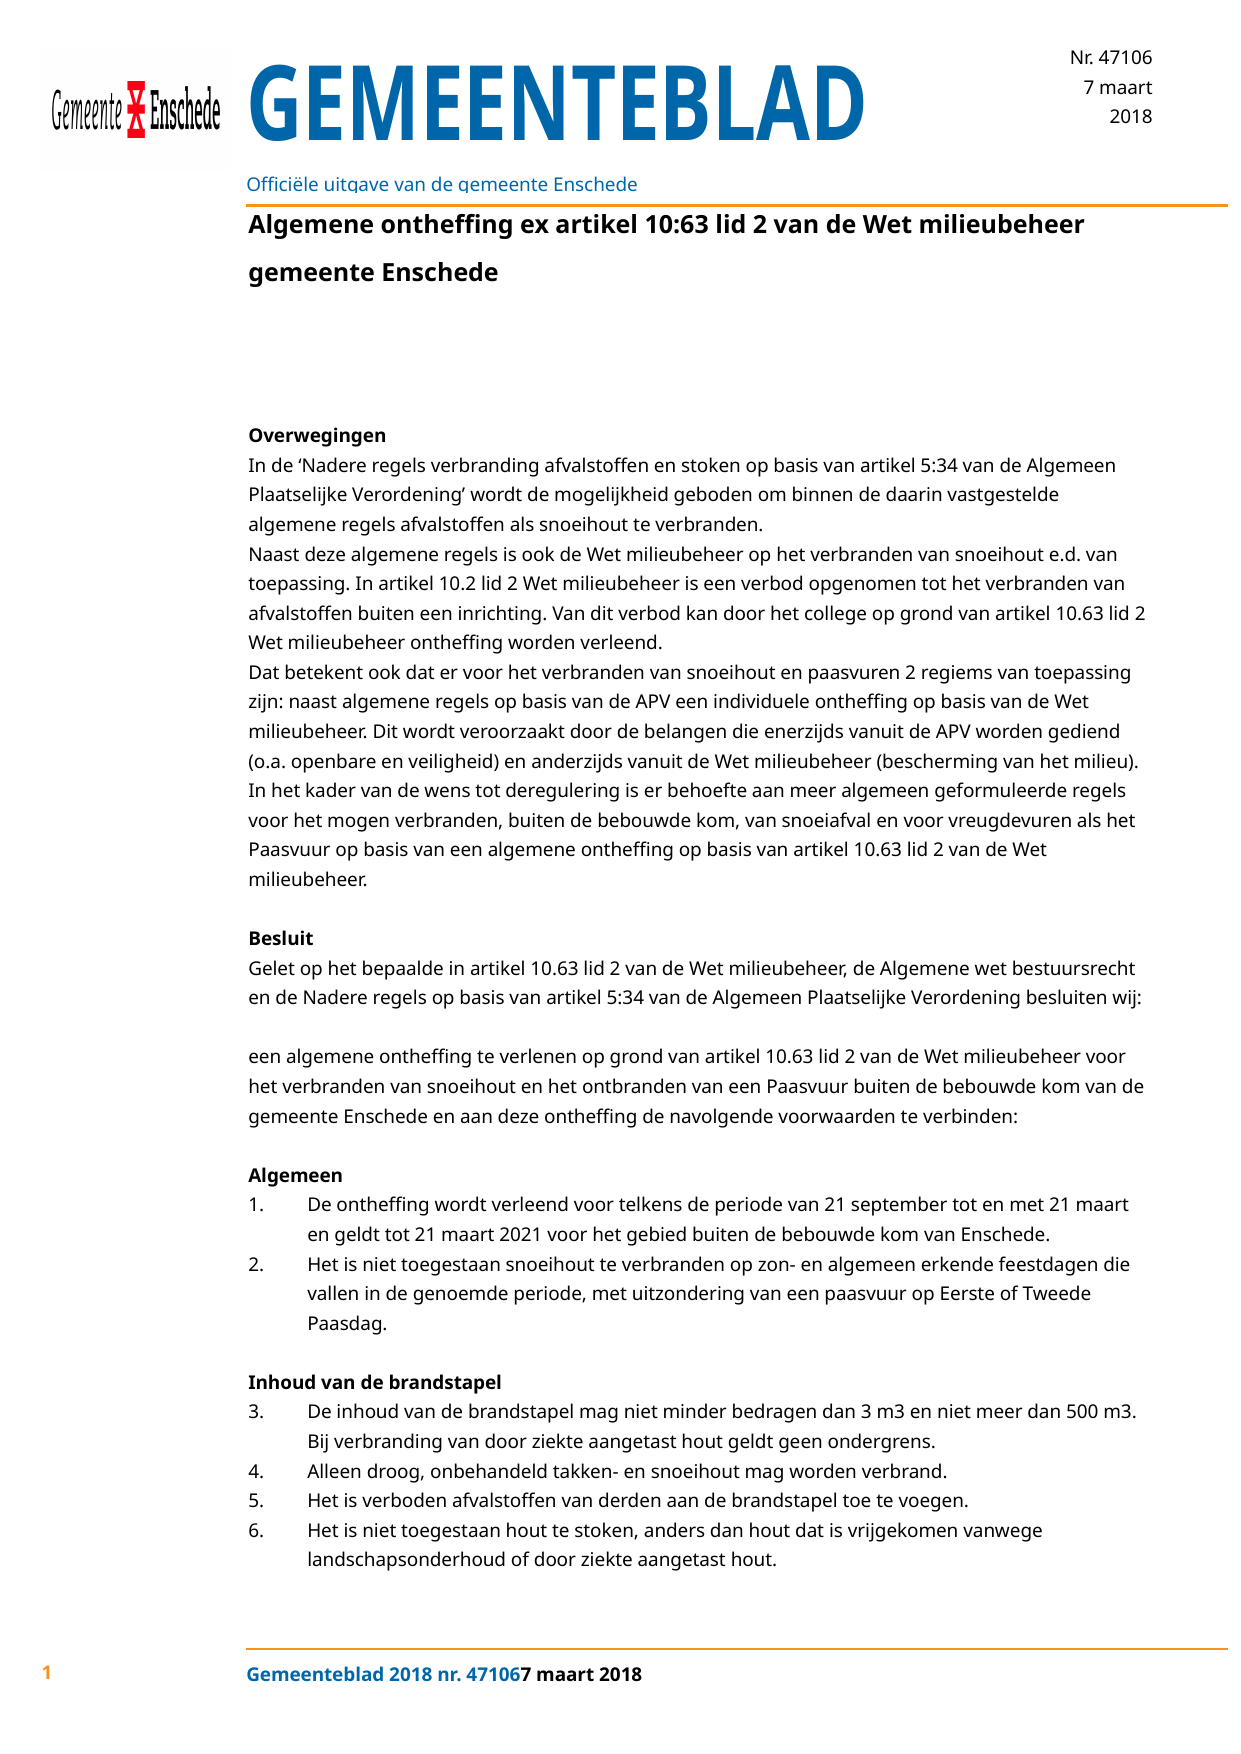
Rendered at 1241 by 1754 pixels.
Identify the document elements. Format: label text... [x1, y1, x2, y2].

list Het is niet toegestaan snoeihout te verbranden op zon- en algemeen erkende feestdagen die vallen in de genoemde periode, met uitzondering van een paasvuur op Eerste of Tweede Paasdag. [248, 1251, 1152, 1336]
list Alleen droog, onbehandeld takken- en snoeihout mag worden verbrand. [248, 1458, 1152, 1484]
list Het is verboden afvalstoffen van derden aan de brandstapel toe te voegen. [248, 1487, 1152, 1513]
text Dat betekent ook dat er voor het verbranden van snoeihout en paasvuren 2 regiems van toepassing zijn: naast algemene regels op basis van de APV een individuele ontheffing op basis van de Wet milieubeheer. Dit wordt veroorzaakt door de belangen die enerzijds vanuit de APV worden gediend (o.a. openbare en veiligheid) en anderzijds vanuit de Wet milieubeheer (bescherming van het milieu). [248, 659, 1152, 774]
text Algemene ontheffing ex artikel 10:63 lid 2 van de Wet milieubeheer gemeente Enschede [248, 207, 1152, 288]
list Het is niet toegestaan hout te stoken, anders dan hout dat is vrijgekomen vanwege landschapsonderhoud of door ziekte aangetast hout. [248, 1517, 1152, 1572]
text In het kader van de wens tot deregulering is er behoefte aan meer algemeen geformuleerde regels voor het mogen verbranden, buiten de bebouwde kom, van snoeiafval en voor vreugdevuren als het Paasvuur op basis van een algemene ontheffing op basis van artikel 10.63 lid 2 van de Wet milieubeheer. [248, 777, 1152, 892]
text Besluit [248, 925, 1152, 951]
list De ontheffing wordt verleend voor telkens de periode van 21 september tot en met 21 maart en geldt tot 21 maart 2021 voor het gebied buiten de bebouwde kom van Enschede. [248, 1192, 1152, 1247]
text Inhoud van de brandstapel [248, 1369, 1152, 1395]
text Gelet op het bepaalde in artikel 10.63 lid 2 van de Wet milieubeheer, de Algemene wet bestuursrecht en de Nadere regels op basis van artikel 5:34 van de Algemeen Plaatselijke Verordening besluiten wij: [248, 955, 1152, 1010]
text In de ‘Nadere regels verbranding afvalstoffen en stoken op basis van artikel 5:34 van de Algemeen Plaatselijke Verordening’ wordt de mogelijkheid geboden om binnen de daarin vastgestelde algemene regels afvalstoffen als snoeihout te verbranden. [248, 452, 1152, 537]
list De inhoud van de brandstapel mag niet minder bedragen dan 3 m3 en niet meer dan 500 m3. Bij verbranding van door ziekte aangetast hout geldt geen ondergrens. [248, 1399, 1152, 1454]
text Naast deze algemene regels is ook de Wet milieubeheer op het verbranden van snoeihout e.d. van toepassing. In artikel 10.2 lid 2 Wet milieubeheer is een verbod opgenomen tot het verbranden van afvalstoffen buiten een inrichting. Van dit verbod kan door het college op grond van artikel 10.63 lid 2 Wet milieubeheer ontheffing worden verleend. [248, 541, 1152, 655]
text Algemeen [248, 1162, 1152, 1188]
text een algemene ontheffing te verlenen op grond van artikel 10.63 lid 2 van de Wet milieubeheer voor het verbranden van snoeihout en het ontbranden van een Paasvuur buiten de bebouwde kom van de gemeente Enschede en aan deze ontheffing de navolgende voorwaarden te verbinden: [248, 1044, 1152, 1129]
text Overwegingen [248, 422, 1152, 448]
picture [41, 47, 231, 172]
